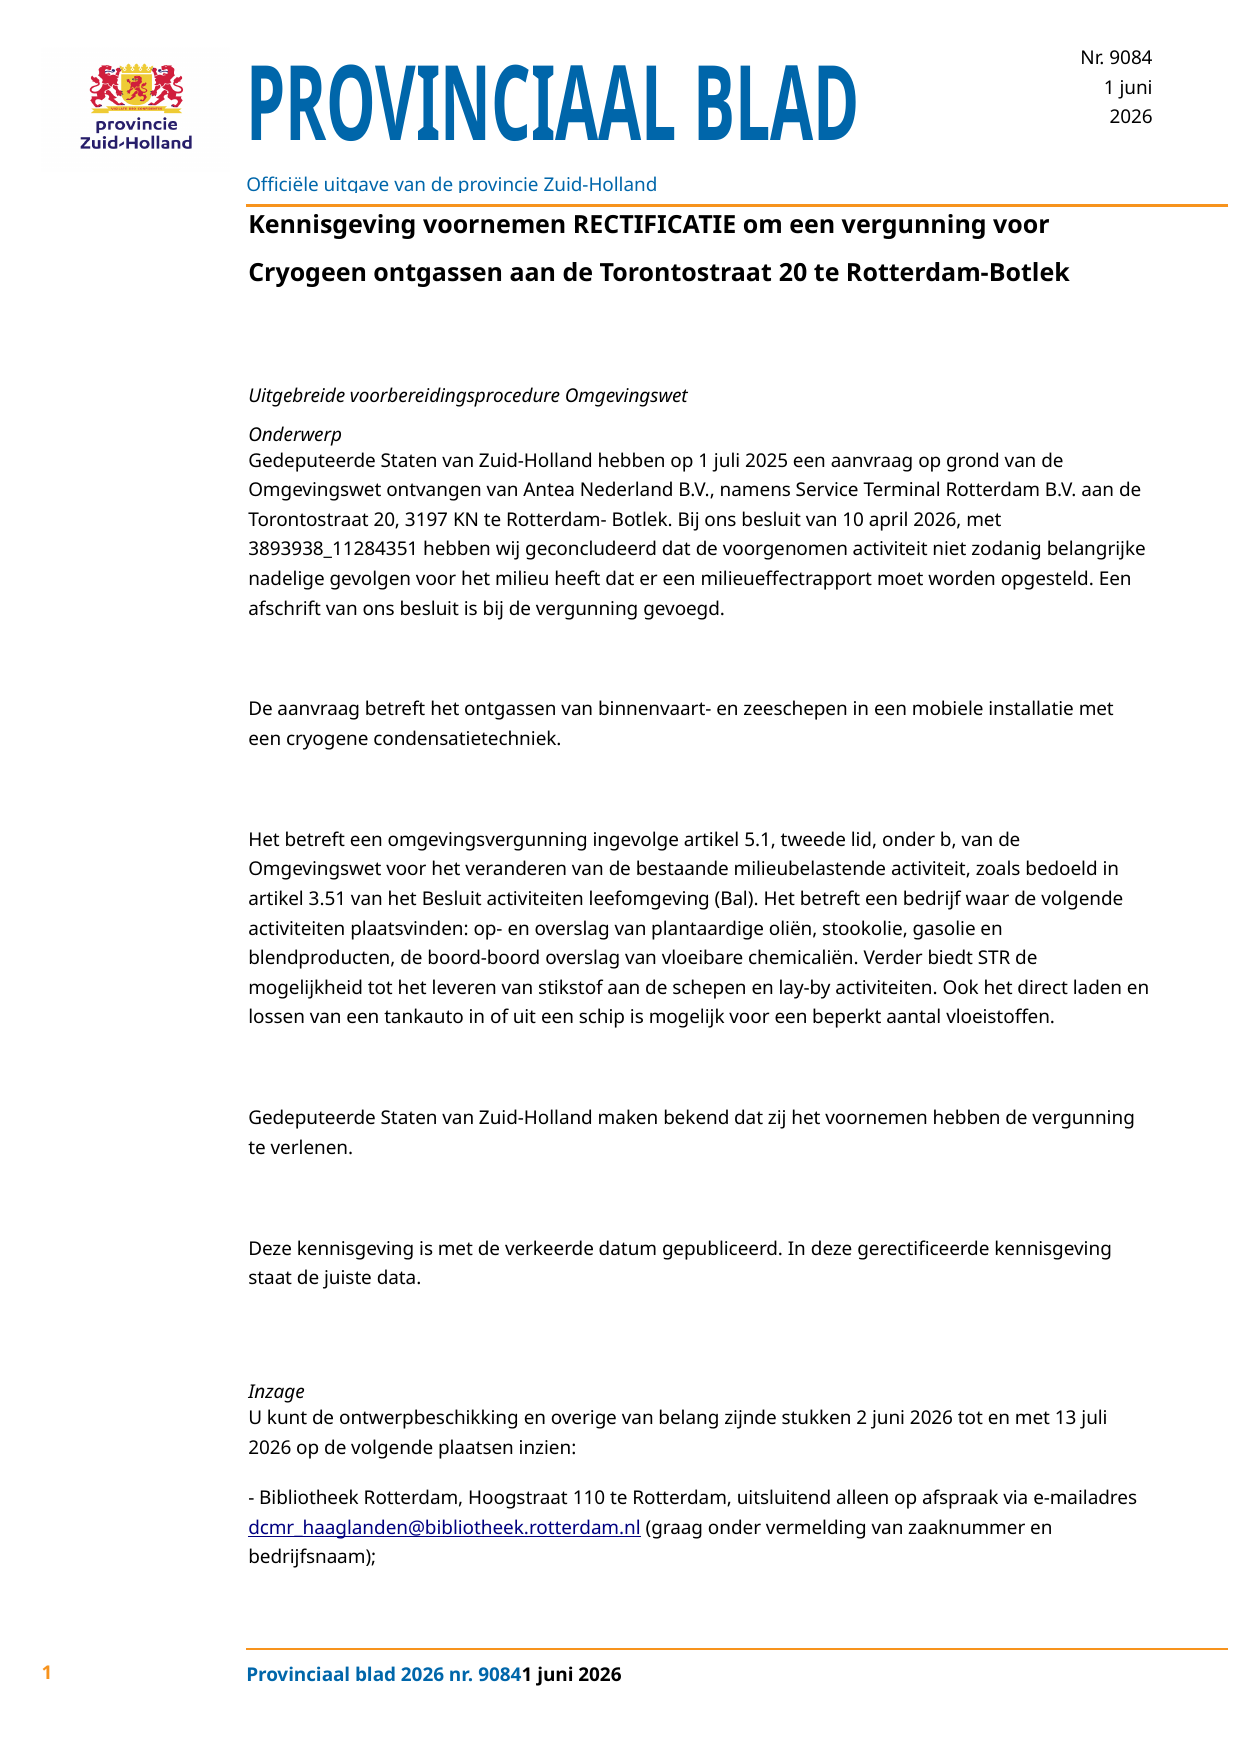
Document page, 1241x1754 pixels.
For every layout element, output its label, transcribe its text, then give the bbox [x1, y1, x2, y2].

picture [41, 47, 231, 172]
text Inzage [248, 1379, 1152, 1404]
text Het betreft een omgevingsvergunning ingevolge artikel 5.1, tweede lid, onder b, van de Omgevingswet voor het veranderen van de bestaande milieubelastende activiteit, zoals bedoeld in artikel 3.51 van het Besluit activiteiten leefomgeving (Bal). Het betreft een bedrijf waar de volgende activiteiten plaatsvinden: op- en overslag van plantaardige oliën, stookolie, gasolie en blendproducten, de boord-boord overslag van vloeibare chemicaliën. Verder biedt STR de mogelijkheid tot het leveren van stikstof aan de schepen en lay-by activiteiten. Ook het direct laden en lossen van een tankauto in of uit een schip is mogelijk voor een beperkt aantal vloeistoffen. [248, 826, 1152, 1029]
text Deze kennisgeving is met de verkeerde datum gepubliceerd. In deze gerectificeerde kennisgeving staat de juiste data. [248, 1235, 1152, 1290]
text Uitgebreide voorbereidingsprocedure Omgevingswet [248, 382, 1152, 408]
text U kunt de ontwerpbeschikking en overige van belang zijnde stukken 2 juni 2026 tot en met 13 juli 2026 op de volgende plaatsen inzien: [248, 1404, 1152, 1460]
text De aanvraag betreft het ontgassen van binnenvaart- en zeeschepen in een mobiele installatie met een cryogene condensatietechniek. [248, 696, 1152, 751]
text Gedeputeerde Staten van Zuid-Holland maken bekend dat zij het voornemen hebben de vergunning te verlenen. [248, 1104, 1152, 1160]
text Gedeputeerde Staten van Zuid-Holland hebben op 1 juli 2025 een aanvraag op grond van de Omgevingswet ontvangen van Antea Nederland B.V., namens Service Terminal Rotterdam B.V. aan de Torontostraat 20, 3197 KN te Rotterdam- Botlek. Bij ons besluit van 10 april 2026, met 3893938_11284351 hebben wij geconcludeerd dat de voorgenomen activiteit niet zodanig belangrijke nadelige gevolgen voor het milieu heeft dat er een milieueffectrapport moet worden opgesteld. Een afschrift van ons besluit is bij de vergunning gevoegd. [248, 447, 1152, 621]
text - Bibliotheek Rotterdam, Hoogstraat 110 te Rotterdam, uitsluitend alleen op afspraak via e-mailadres dcmr_haaglanden@bibliotheek.rotterdam.nl (graag onder vermelding van zaaknummer en bedrijfsnaam); [248, 1484, 1152, 1569]
text Kennisgeving voornemen RECTIFICATIE om een vergunning voor Cryogeen ontgassen aan de Torontostraat 20 te Rotterdam-Botlek [248, 207, 1152, 288]
text Onderwerp [248, 421, 1152, 447]
